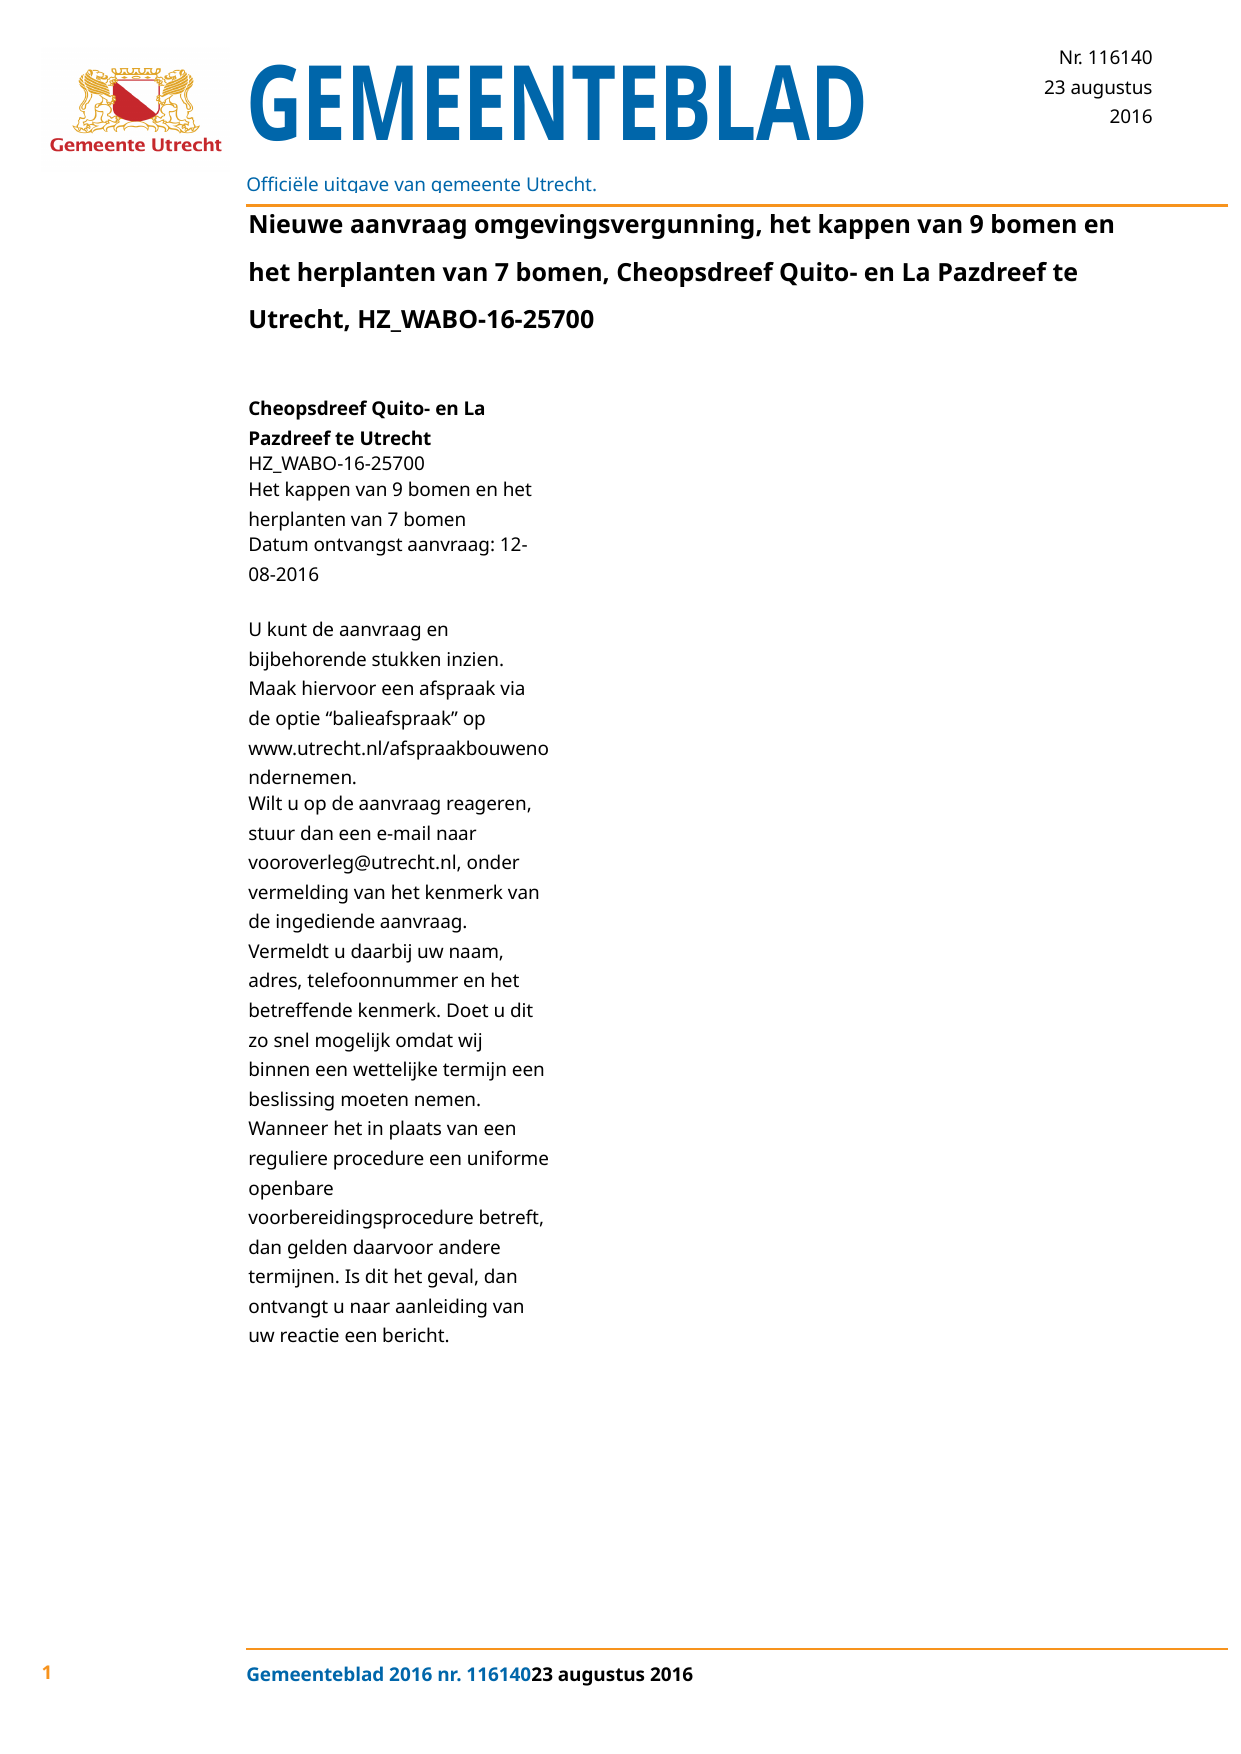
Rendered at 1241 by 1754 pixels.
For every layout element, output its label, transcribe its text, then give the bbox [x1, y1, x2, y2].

table_header [549, 395, 850, 451]
picture [41, 47, 231, 172]
table_cell HZ_WABO-16-25700 [248, 451, 549, 476]
table_cell U kunt de aanvraag en bijbehorende stukken inzien. Maak hiervoor een afspraak via de optie “balieafspraak” op www.utrecht.nl/afspraakbouwenondernemen. [248, 616, 549, 790]
table_header [850, 395, 1152, 451]
table_cell Het kappen van 9 bomen en het herplanten van 7 bomen [248, 476, 549, 532]
table_header Cheopsdreef Quito- en La Pazdreef te Utrecht [248, 395, 549, 451]
table_cell Datum ontvangst aanvraag: 12-08-2016 [248, 532, 549, 616]
table_cell [549, 451, 850, 476]
table_cell [850, 616, 1152, 790]
table_cell [850, 532, 1152, 616]
table_cell [549, 532, 850, 616]
table_cell [549, 616, 850, 790]
table_cell [549, 790, 850, 1348]
table_cell [850, 451, 1152, 476]
text Nieuwe aanvraag omgevingsvergunning, het kappen van 9 bomen en het herplanten van 7 bomen, Cheopsdreef Quito- en La Pazdreef te Utrecht, HZ_WABO-16-25700 [248, 207, 1152, 336]
table_cell Wilt u op de aanvraag reageren, stuur dan een e-mail naar vooroverleg@utrecht.nl, onder vermelding van het kenmerk van de ingediende aanvraag. Vermeldt u daarbij uw naam, adres, telefoonnummer en het betreffende kenmerk. Doet u dit zo snel mogelijk omdat wij binnen een wettelijke termijn een beslissing moeten nemen. Wanneer het in plaats van een reguliere procedure een uniforme openbare voorbereidingsprocedure betreft, dan gelden daarvoor andere termijnen. Is dit het geval, dan ontvangt u naar aanleiding van uw reactie een bericht. [248, 790, 549, 1348]
table_cell [850, 790, 1152, 1348]
